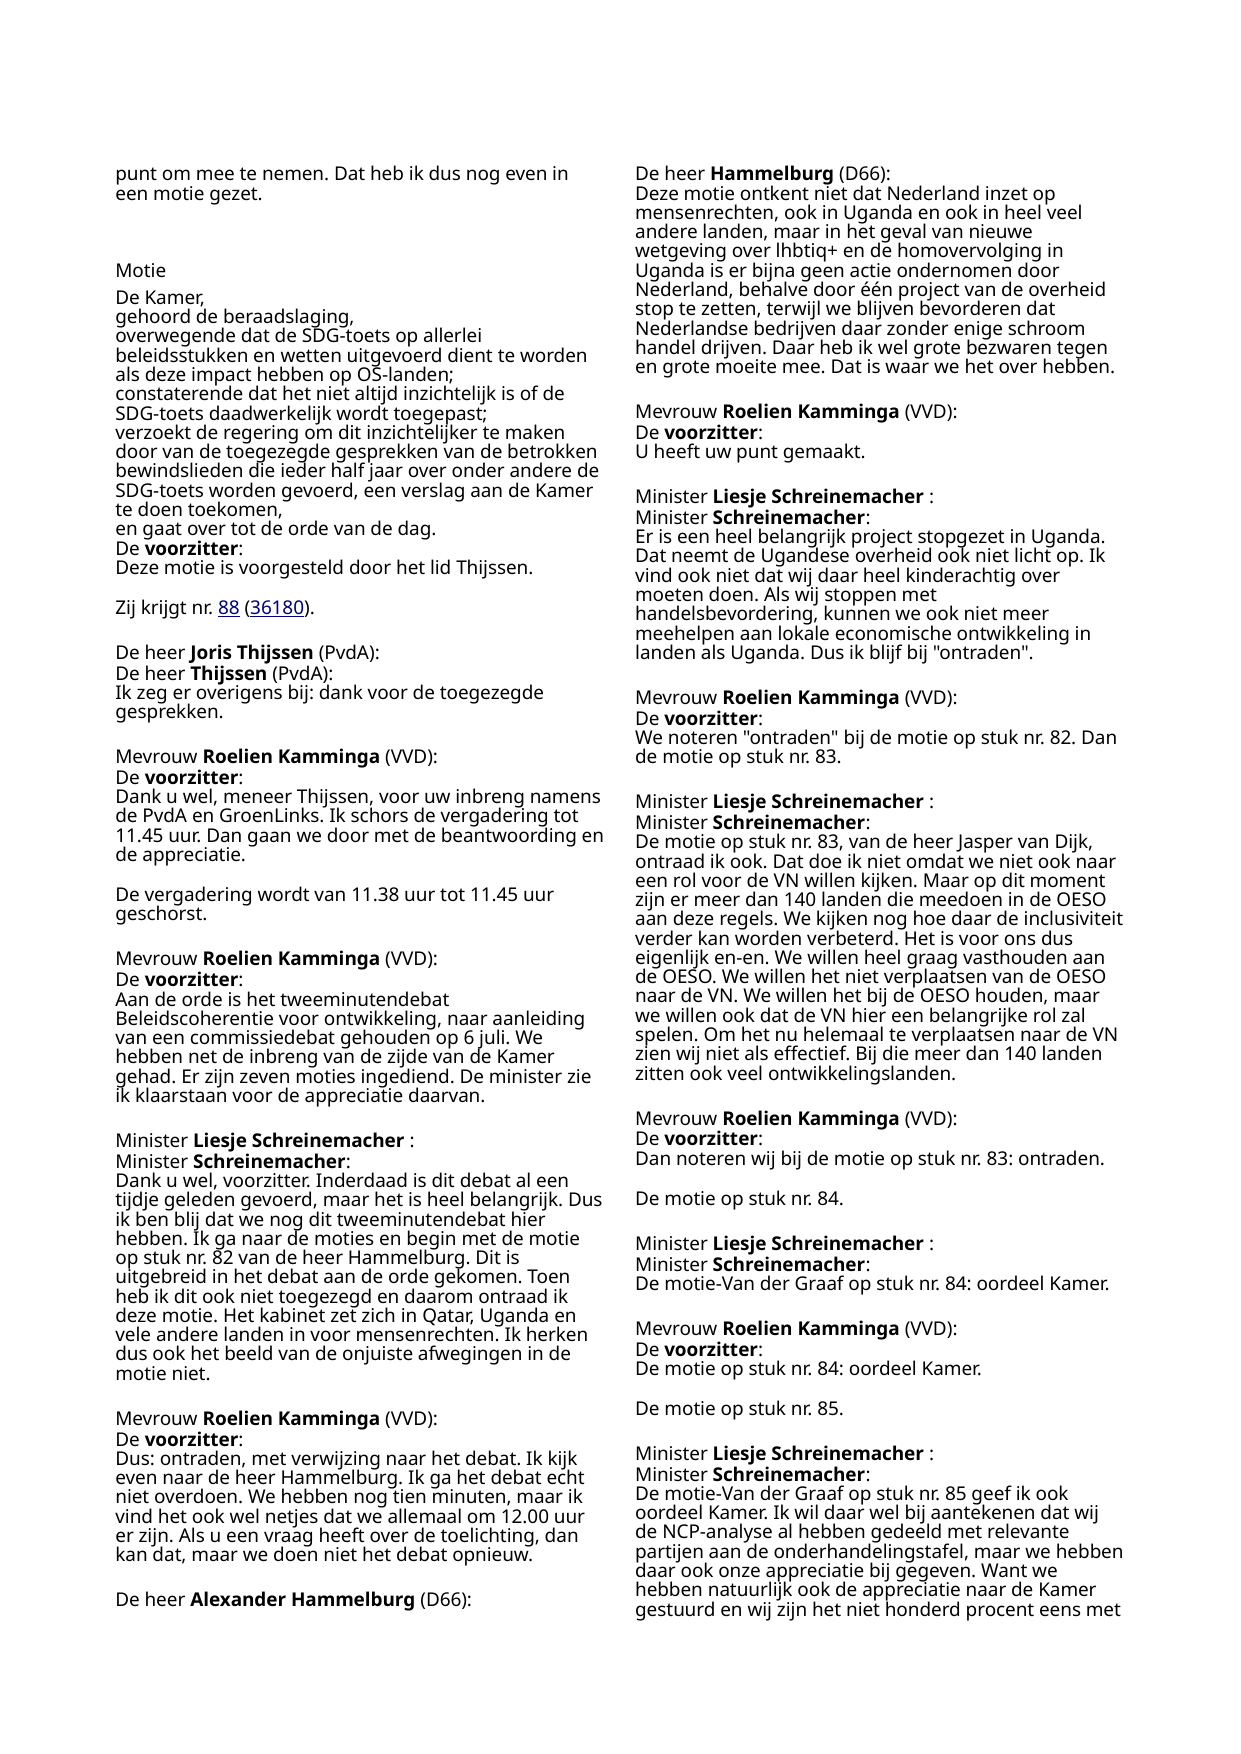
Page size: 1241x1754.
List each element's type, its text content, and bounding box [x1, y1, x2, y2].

text De heer Alexander Hammelburg (D66): [115, 1586, 605, 1612]
text Minister Schreinemacher: [635, 1256, 1125, 1275]
text Mevrouw Roelien Kamminga (VVD): [635, 684, 1125, 710]
text Dank u wel, meneer Thijssen, voor uw inbreng namens de PvdA en GroenLinks. Ik schors de vergadering tot 11.45 uur. Dan gaan we door met de beantwoording en de appreciatie. [115, 788, 605, 865]
text Mevrouw Roelien Kamminga (VVD): [115, 946, 605, 971]
text De motie op stuk nr. 84. [635, 1190, 1125, 1209]
text De voorzitter: [115, 769, 605, 788]
text Ik zeg er overigens bij: dank voor de toegezegde gesprekken. [115, 684, 605, 722]
text De heer Hammelburg (D66): [635, 165, 1125, 184]
text De motie-Van der Graaf op stuk nr. 85 geef ik ook oordeel Kamer. Ik wil daar wel bij aantekenen dat wij de NCP-analyse al hebben gedeeld met relevante partijen aan de onderhandelingstafel, maar we hebben daar ook onze appreciatie bij gegeven. Want we hebben natuurlijk ook de appreciatie naar de Kamer gestuurd en wij zijn het niet honderd procent eens met [635, 1485, 1125, 1620]
text Dan noteren wij bij de motie op stuk nr. 83: ontraden. [635, 1150, 1125, 1169]
text Minister Schreinemacher: [635, 814, 1125, 833]
text De Kamer, [115, 289, 605, 308]
text De motie-Van der Graaf op stuk nr. 84: oordeel Kamer. [635, 1275, 1125, 1294]
text Mevrouw Roelien Kamminga (VVD): [115, 743, 605, 769]
text gehoord de beraadslaging, [115, 308, 605, 327]
text De voorzitter: [635, 424, 1125, 443]
text De motie op stuk nr. 84: oordeel Kamer. [635, 1360, 1125, 1379]
text Minister Schreinemacher: [115, 1153, 605, 1172]
text Er is een heel belangrijk project stopgezet in Uganda. Dat neemt de Ugandese overheid ook niet licht op. Ik vind ook niet dat wij daar heel kinderachtig over moeten doen. Als wij stoppen met handelsbevordering, kunnen we ook niet meer meehelpen aan lokale economische ontwikkeling in landen als Uganda. Dus ik blijf bij "ontraden". [635, 528, 1125, 663]
text De voorzitter: [635, 710, 1125, 729]
text Minister Liesje Schreinemacher : [635, 1230, 1125, 1256]
text Motie [115, 257, 605, 283]
text Dus: ontraden, met verwijzing naar het debat. Ik kijk even naar de heer Hammelburg. Ik ga het debat echt niet overdoen. We hebben nog tien minuten, maar ik vind het ook wel netjes dat we allemaal om 12.00 uur er zijn. Als u een vraag heeft over de toelichting, dan kan dat, maar we doen niet het debat opnieuw. [115, 1450, 605, 1565]
text We noteren "ontraden" bij de motie op stuk nr. 82. Dan de motie op stuk nr. 83. [635, 729, 1125, 767]
text Minister Liesje Schreinemacher : [635, 788, 1125, 814]
text Deze motie is voorgesteld door het lid Thijssen. [115, 559, 605, 578]
text Dank u wel, voorzitter. Inderdaad is dit debat al een tijdje geleden gevoerd, maar het is heel belangrijk. Dus ik ben blij dat we nog dit tweeminutendebat hier hebben. Ik ga naar de moties en begin met de motie op stuk nr. 82 van de heer Hammelburg. Dit is uitgebreid in het debat aan de orde gekomen. Toen heb ik dit ook niet toegezegd en daarom ontraad ik deze motie. Het kabinet zet zich in Qatar, Uganda en vele andere landen in voor mensenrechten. Ik herken dus ook het beeld van de onjuiste afwegingen in de motie niet. [115, 1172, 605, 1384]
text Minister Liesje Schreinemacher : [635, 1440, 1125, 1466]
text Minister Schreinemacher: [635, 1466, 1125, 1485]
text Mevrouw Roelien Kamminga (VVD): [635, 398, 1125, 424]
text Mevrouw Roelien Kamminga (VVD): [635, 1105, 1125, 1130]
text Minister Schreinemacher: [635, 509, 1125, 528]
text De heer Joris Thijssen (PvdA): [115, 639, 605, 664]
text De voorzitter: [115, 1431, 605, 1450]
text De voorzitter: [635, 1130, 1125, 1150]
text Mevrouw Roelien Kamminga (VVD): [635, 1315, 1125, 1341]
text Zij krijgt nr. 88 (36180). [115, 599, 605, 618]
text en gaat over tot de orde van de dag. [115, 520, 605, 539]
text Minister Liesje Schreinemacher : [115, 1127, 605, 1153]
text punt om mee te nemen. Dat heb ik dus nog even in een motie gezet. [115, 165, 605, 204]
text De motie op stuk nr. 85. [635, 1400, 1125, 1419]
text Aan de orde is het tweeminutendebat Beleidscoherentie voor ontwikkeling, naar aanleiding van een commissiedebat gehouden op 6 juli. We hebben net de inbreng van de zijde van de Kamer gehad. Er zijn zeven moties ingediend. De minister zie ik klaarstaan voor de appreciatie daarvan. [115, 991, 605, 1106]
text De motie op stuk nr. 83, van de heer Jasper van Dijk, ontraad ik ook. Dat doe ik niet omdat we niet ook naar een rol voor de VN willen kijken. Maar op dit moment zijn er meer dan 140 landen die meedoen in de OESO aan deze regels. We kijken nog hoe daar de inclusiviteit verder kan worden verbeterd. Het is voor ons dus eigenlijk en-en. We willen heel graag vasthouden aan de OESO. We willen het niet verplaatsen van de OESO naar de VN. We willen het bij de OESO houden, maar we willen ook dat de VN hier een belangrijke rol zal spelen. Om het nu helemaal te verplaatsen naar de VN zien wij niet als effectief. Bij die meer dan 140 landen zitten ook veel ontwikkelingslanden. [635, 833, 1125, 1084]
text De voorzitter: [635, 1341, 1125, 1360]
text U heeft uw punt gemaakt. [635, 443, 1125, 462]
text verzoekt de regering om dit inzichtelijker te maken door van de toegezegde gesprekken van de betrokken bewindslieden die ieder half jaar over onder andere de SDG-toets worden gevoerd, een verslag aan de Kamer te doen toekomen, [115, 424, 605, 520]
text Mevrouw Roelien Kamminga (VVD): [115, 1405, 605, 1431]
text De heer Thijssen (PvdA): [115, 664, 605, 684]
text constaterende dat het niet altijd inzichtelijk is of de SDG-toets daadwerkelijk wordt toegepast; [115, 385, 605, 424]
text De vergadering wordt van 11.38 uur tot 11.45 uur geschorst. [115, 886, 605, 925]
text Deze motie ontkent niet dat Nederland inzet op mensenrechten, ook in Uganda en ook in heel veel andere landen, maar in het geval van nieuwe wetgeving over lhbtiq+ en de homovervolging in Uganda is er bijna geen actie ondernomen door Nederland, behalve door één project van de overheid stop te zetten, terwijl we blijven bevorderen dat Nederlandse bedrijven daar zonder enige schroom handel drijven. Daar heb ik wel grote bezwaren tegen en grote moeite mee. Dat is waar we het over hebben. [635, 184, 1125, 377]
text De voorzitter: [115, 539, 605, 559]
text Minister Liesje Schreinemacher : [635, 483, 1125, 509]
text De voorzitter: [115, 971, 605, 991]
text overwegende dat de SDG-toets op allerlei beleidsstukken en wetten uitgevoerd dient te worden als deze impact hebben op OS-landen; [115, 327, 605, 385]
